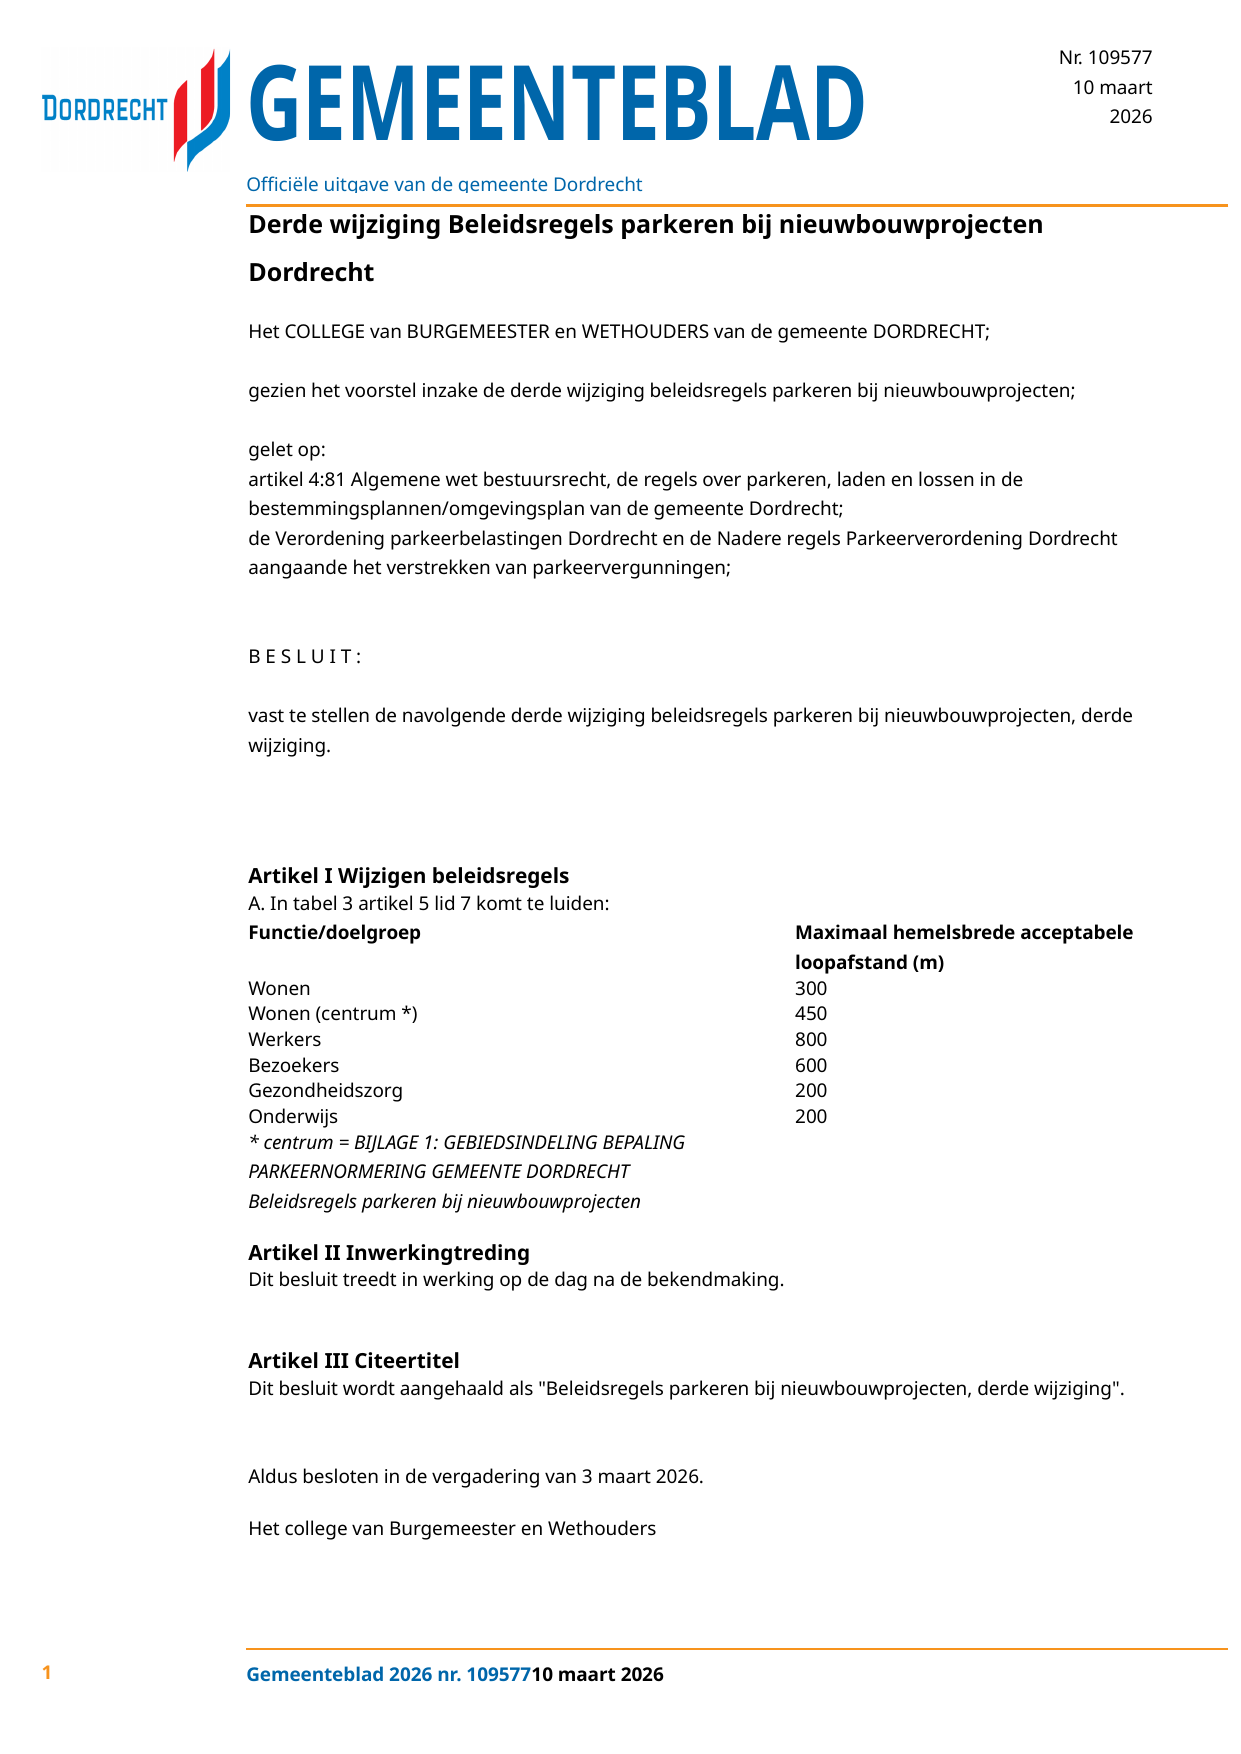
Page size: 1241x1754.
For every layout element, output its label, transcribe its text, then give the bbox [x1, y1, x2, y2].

text Het COLLEGE van BURGEMEESTER en WETHOUDERS van de gemeente DORDRECHT; [248, 318, 1152, 344]
table_cell 300 [795, 975, 1152, 1001]
table_header Maximaal hemelsbrede acceptabele loopafstand (m) [795, 920, 1152, 975]
table_cell Bezoekers [248, 1052, 795, 1078]
text gezien het voorstel inzake de derde wijziging beleidsregels parkeren bij nieuwbouwprojecten; [248, 377, 1152, 403]
table_cell * centrum = BIJLAGE 1: GEBIEDSINDELING BEPALING PARKEERNORMERING GEMEENTE DORDRECHT Beleidsregels parkeren bij nieuwbouwprojecten [248, 1129, 795, 1214]
table_cell 200 [795, 1104, 1152, 1129]
table_cell 600 [795, 1052, 1152, 1078]
text gelet op: [248, 436, 1152, 462]
text vast te stellen de navolgende derde wijziging beleidsregels parkeren bij nieuwbouwprojecten, derde wijziging. [248, 702, 1152, 758]
table_cell 200 [795, 1078, 1152, 1103]
text A. In tabel 3 artikel 5 lid 7 komt te luiden: [248, 890, 1152, 916]
table_cell Wonen [248, 975, 795, 1001]
text Het college van Burgemeester en Wethouders [248, 1515, 1152, 1541]
text Dit besluit treedt in werking op de dag na de bekendmaking. [248, 1267, 1152, 1292]
table_header Functie/doelgroep [248, 920, 795, 975]
text Artikel II Inwerkingtreding [248, 1238, 1152, 1267]
text B E S L U I T : [248, 643, 1152, 669]
text Artikel III Citeertitel [248, 1347, 1152, 1375]
table_cell [795, 1129, 1152, 1214]
text Dit besluit wordt aangehaald als "Beleidsregels parkeren bij nieuwbouwprojecten, derde wijziging". [248, 1375, 1152, 1401]
table_cell Gezondheidszorg [248, 1078, 795, 1103]
table_cell 450 [795, 1001, 1152, 1026]
text Aldus besloten in de vergadering van 3 maart 2026. [248, 1464, 1152, 1489]
table_cell Werkers [248, 1026, 795, 1052]
picture [41, 47, 231, 172]
table_cell Wonen (centrum *) [248, 1001, 795, 1026]
text de Verordening parkeerbelastingen Dordrecht en de Nadere regels Parkeerverordening Dordrecht aangaande het verstrekken van parkeervergunningen; [248, 525, 1152, 580]
text artikel 4:81 Algemene wet bestuursrecht, de regels over parkeren, laden en lossen in de bestemmingsplannen/omgevingsplan van de gemeente Dordrecht; [248, 466, 1152, 521]
text Artikel I Wijzigen beleidsregels [248, 861, 1152, 890]
table_cell 800 [795, 1026, 1152, 1052]
table_cell Onderwijs [248, 1104, 795, 1129]
text Derde wijziging Beleidsregels parkeren bij nieuwbouwprojecten Dordrecht [248, 207, 1152, 288]
